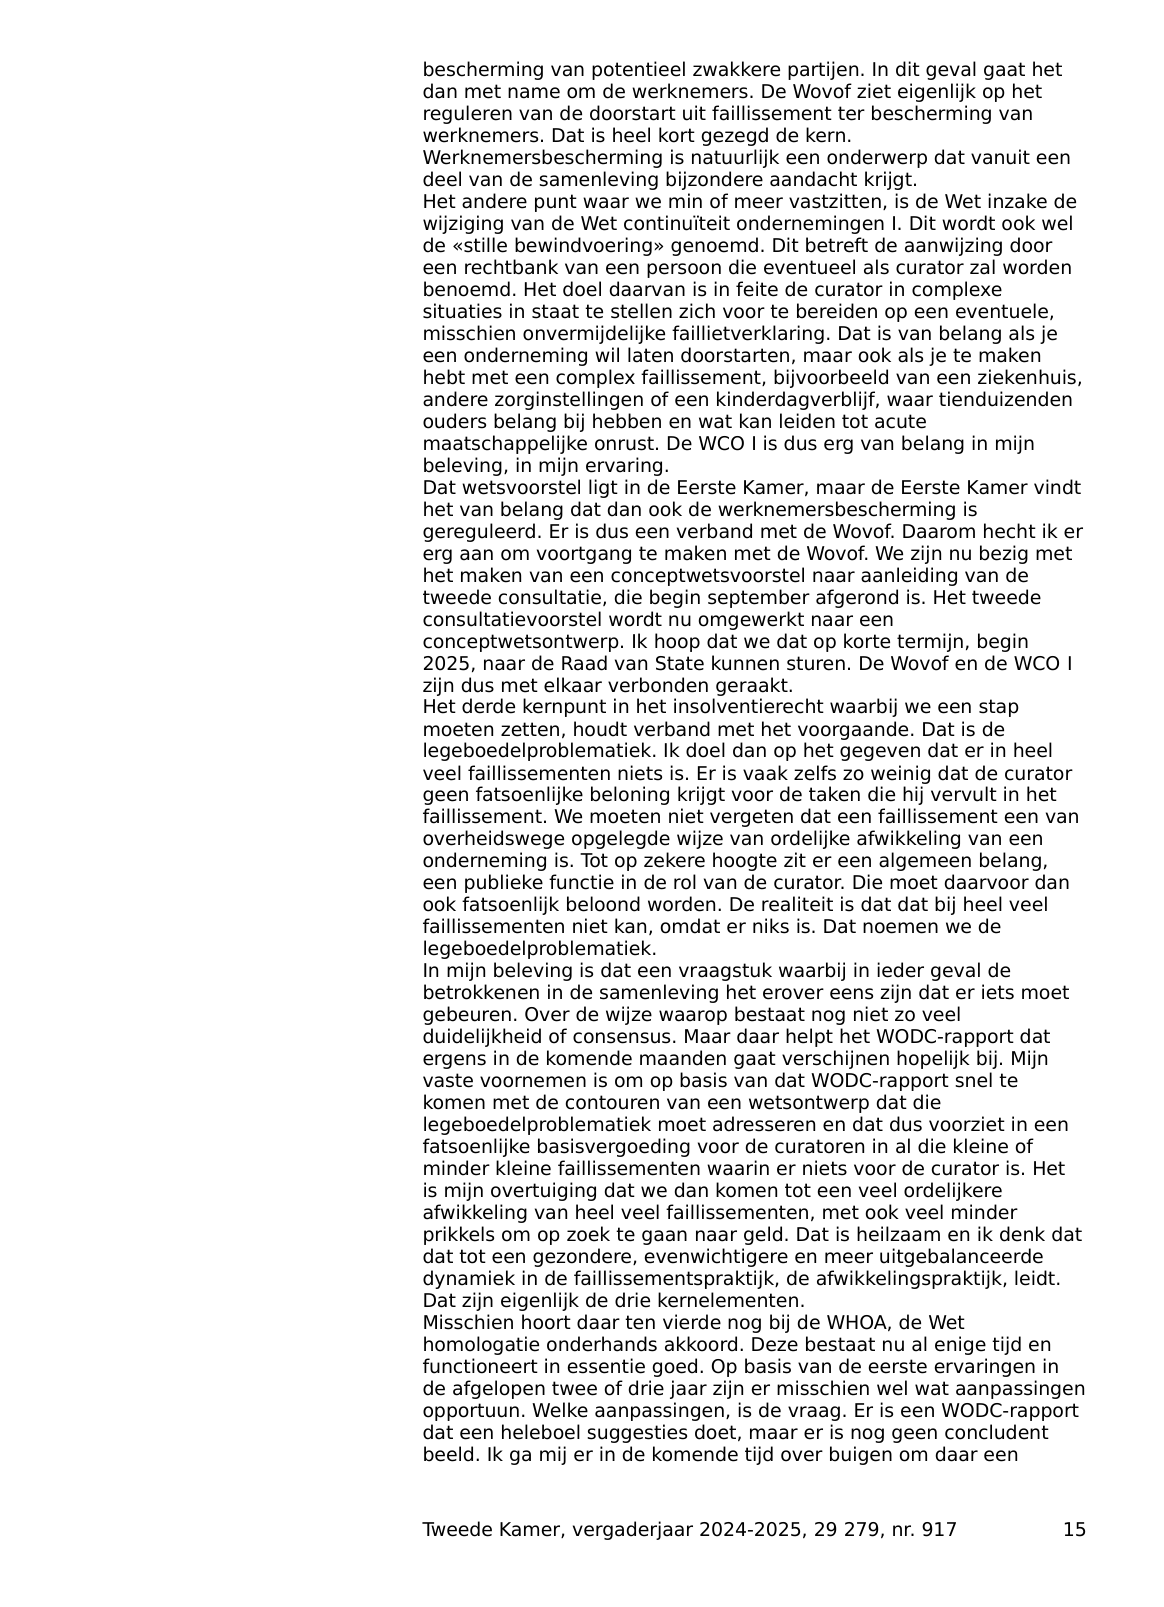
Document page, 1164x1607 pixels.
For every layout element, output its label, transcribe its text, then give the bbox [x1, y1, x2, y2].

text Het andere punt waar we min of meer vastzitten, is de Wet inzake de wijziging van de Wet continuïteit ondernemingen I. Dit wordt ook wel de «stille bewindvoering» genoemd. Dit betreft de aanwijzing door een rechtbank van een persoon die eventueel als curator zal worden benoemd. Het doel daarvan is in feite de curator in complexe situaties in staat te stellen zich voor te bereiden op een eventuele, misschien onvermijdelijke faillietverklaring. Dat is van belang als je een onderneming wil laten doorstarten, maar ook als je te maken hebt met een complex faillissement, bijvoorbeeld van een ziekenhuis, andere zorginstellingen of een kinderdagverblijf, waar tienduizenden ouders belang bij hebben en wat kan leiden tot acute maatschappelijke onrust. De WCO I is dus erg van belang in mijn beleving, in mijn ervaring. [422, 191, 1087, 477]
text Het derde kernpunt in het insolventierecht waarbij we een stap moeten zetten, houdt verband met het voorgaande. Dat is de legeboedelproblematiek. Ik doel dan op het gegeven dat er in heel veel faillissementen niets is. Er is vaak zelfs zo weinig dat de curator geen fatsoenlijke beloning krijgt voor de taken die hij vervult in het faillissement. We moeten niet vergeten dat een faillissement een van overheidswege opgelegde wijze van ordelijke afwikkeling van een onderneming is. Tot op zekere hoogte zit er een algemeen belang, een publieke functie in de rol van de curator. Die moet daarvoor dan ook fatsoenlijk beloond worden. De realiteit is dat dat bij heel veel faillissementen niet kan, omdat er niks is. Dat noemen we de legeboedelproblematiek. [422, 696, 1087, 960]
text Misschien hoort daar ten vierde nog bij de WHOA, de Wet homologatie onderhands akkoord. Deze bestaat nu al enige tijd en functioneert in essentie goed. Op basis van de eerste ervaringen in de afgelopen twee of drie jaar zijn er misschien wel wat aanpassingen opportuun. Welke aanpassingen, is de vraag. Er is een WODC-rapport dat een heleboel suggesties doet, maar er is nog geen concludent beeld. Ik ga mij er in de komende tijd over buigen om daar een [422, 1312, 1087, 1466]
text In mijn beleving is dat een vraagstuk waarbij in ieder geval de betrokkenen in de samenleving het erover eens zijn dat er iets moet gebeuren. Over de wijze waarop bestaat nog niet zo veel duidelijkheid of consensus. Maar daar helpt het WODC-rapport dat ergens in de komende maanden gaat verschijnen hopelijk bij. Mijn vaste voornemen is om op basis van dat WODC-rapport snel te komen met de contouren van een wetsontwerp dat die legeboedelproblematiek moet adresseren en dat dus voorziet in een fatsoenlijke basisvergoeding voor de curatoren in al die kleine of minder kleine faillissementen waarin er niets voor de curator is. Het is mijn overtuiging dat we dan komen tot een veel ordelijkere afwikkeling van heel veel faillissementen, met ook veel minder prikkels om op zoek te gaan naar geld. Dat is heilzaam en ik denk dat dat tot een gezondere, evenwichtigere en meer uitgebalanceerde dynamiek in de faillissementspraktijk, de afwikkelingspraktijk, leidt. Dat zijn eigenlijk de drie kernelementen. [422, 960, 1087, 1312]
text bescherming van potentieel zwakkere partijen. In dit geval gaat het dan met name om de werknemers. De Wovof ziet eigenlijk op het reguleren van de doorstart uit faillissement ter bescherming van werknemers. Dat is heel kort gezegd de kern. Werknemersbescherming is natuurlijk een onderwerp dat vanuit een deel van de samenleving bijzondere aandacht krijgt. [422, 59, 1087, 191]
text Dat wetsvoorstel ligt in de Eerste Kamer, maar de Eerste Kamer vindt het van belang dat dan ook de werknemersbescherming is gereguleerd. Er is dus een verband met de Wovof. Daarom hecht ik er erg aan om voortgang te maken met de Wovof. We zijn nu bezig met het maken van een conceptwetsvoorstel naar aanleiding van de tweede consultatie, die begin september afgerond is. Het tweede consultatievoorstel wordt nu omgewerkt naar een conceptwetsontwerp. Ik hoop dat we dat op korte termijn, begin 2025, naar de Raad van State kunnen sturen. De Wovof en de WCO I zijn dus met elkaar verbonden geraakt. [422, 477, 1087, 696]
